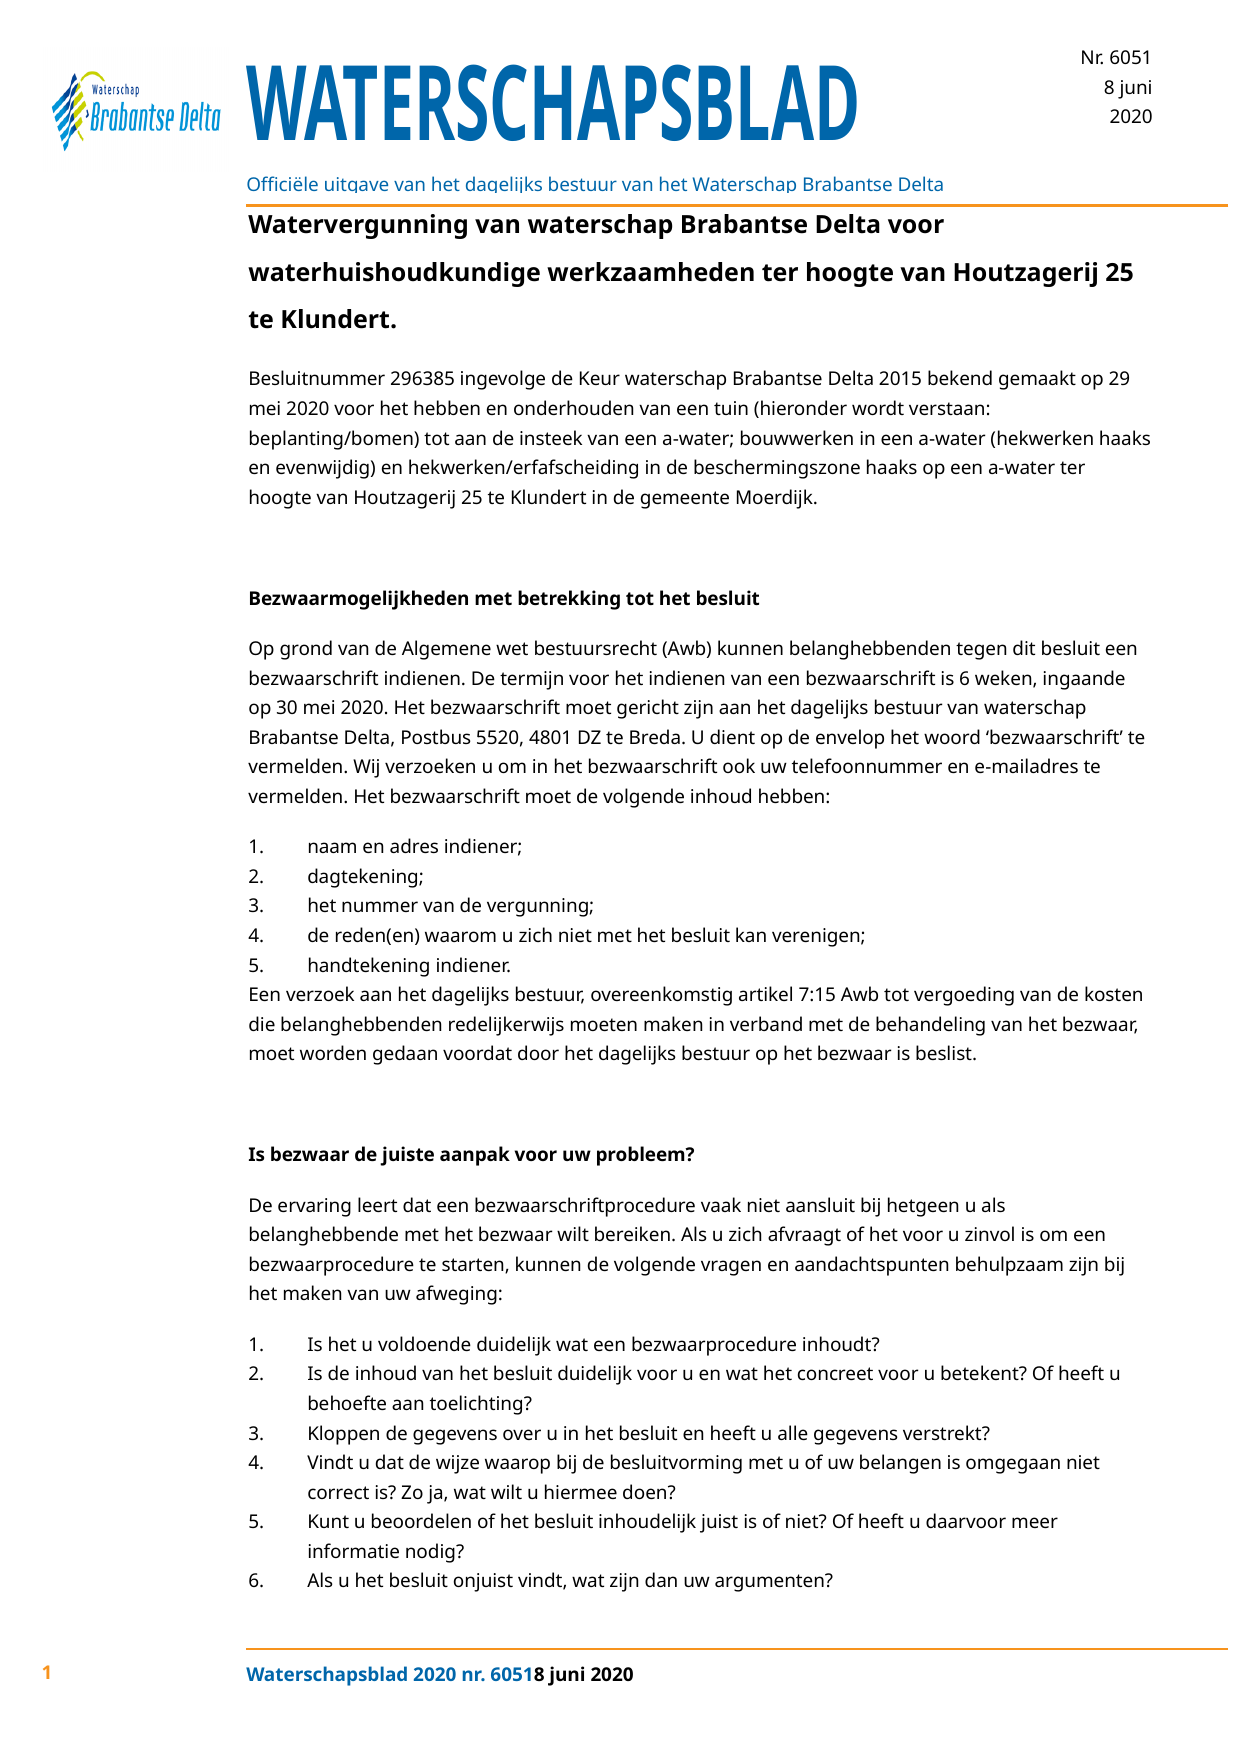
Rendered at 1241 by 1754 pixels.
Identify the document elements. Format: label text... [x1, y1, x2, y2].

text Watervergunning van waterschap Brabantse Delta voor waterhuishoudkundige werkzaamheden ter hoogte van Houtzagerij 25 te Klundert. [248, 207, 1152, 336]
text Bezwaarmogelijkheden met betrekking tot het besluit [248, 585, 1152, 610]
list naam en adres indiener; [248, 833, 1152, 859]
text Is bezwaar de juiste aanpak voor uw probleem? [248, 1141, 1152, 1167]
list Als u het besluit onjuist vindt, wat zijn dan uw argumenten? [248, 1568, 1152, 1593]
list handtekening indiener. [248, 952, 1152, 977]
list Kloppen de gegevens over u in het besluit en heeft u alle gegevens verstrekt? [248, 1420, 1152, 1445]
text De ervaring leert dat een bezwaarschriftprocedure vaak niet aansluit bij hetgeen u als belanghebbende met het bezwaar wilt bereiken. Als u zich afvraagt of het voor u zinvol is om een bezwaarprocedure te starten, kunnen de volgende vragen en aandachtspunten behulpzaam zijn bij het maken van uw afweging: [248, 1192, 1152, 1306]
text Besluitnummer 296385 ingevolge de Keur waterschap Brabantse Delta 2015 bekend gemaakt op 29 mei 2020 voor het hebben en onderhouden van een tuin (hieronder wordt verstaan: beplanting/bomen) tot aan de insteek van een a-water; bouwwerken in een a-water (hekwerken haaks en evenwijdig) en hekwerken/erfafscheiding in de beschermingszone haaks op een a-water ter hoogte van Houtzagerij 25 te Klundert in de gemeente Moerdijk. [248, 366, 1152, 509]
list Is de inhoud van het besluit duidelijk voor u en wat het concreet voor u betekent? Of heeft u behoefte aan toelichting? [248, 1361, 1152, 1416]
text Op grond van de Algemene wet bestuursrecht (Awb) kunnen belanghebbenden tegen dit besluit een bezwaarschrift indienen. De termijn voor het indienen van een bezwaarschrift is 6 weken, ingaande op 30 mei 2020. Het bezwaarschrift moet gericht zijn aan het dagelijks bestuur van waterschap Brabantse Delta, Postbus 5520, 4801 DZ te Breda. U dient op de envelop het woord ‘bezwaarschrift’ te vermelden. Wij verzoeken u om in het bezwaarschrift ook uw telefoonnummer en e‑mailadres te vermelden. Het bezwaarschrift moet de volgende inhoud hebben: [248, 635, 1152, 809]
text Een verzoek aan het dagelijks bestuur, overeenkomstig artikel 7:15 Awb tot vergoeding van de kosten die belanghebbenden redelijkerwijs moeten maken in verband met de behandeling van het bezwaar, moet worden gedaan voordat door het dagelijks bestuur op het bezwaar is beslist. [248, 981, 1152, 1066]
list Is het u voldoende duidelijk wat een bezwaarprocedure inhoudt? [248, 1331, 1152, 1357]
list de reden(en) waarom u zich niet met het besluit kan verenigen; [248, 922, 1152, 948]
list dagtekening; [248, 863, 1152, 889]
picture [41, 47, 231, 172]
list Kunt u beoordelen of het besluit inhoudelijk juist is of niet? Of heeft u daarvoor meer informatie nodig? [248, 1508, 1152, 1564]
list Vindt u dat de wijze waarop bij de besluitvorming met u of uw belangen is omgegaan niet correct is? Zo ja, wat wilt u hiermee doen? [248, 1449, 1152, 1504]
list het nummer van de vergunning; [248, 893, 1152, 918]
